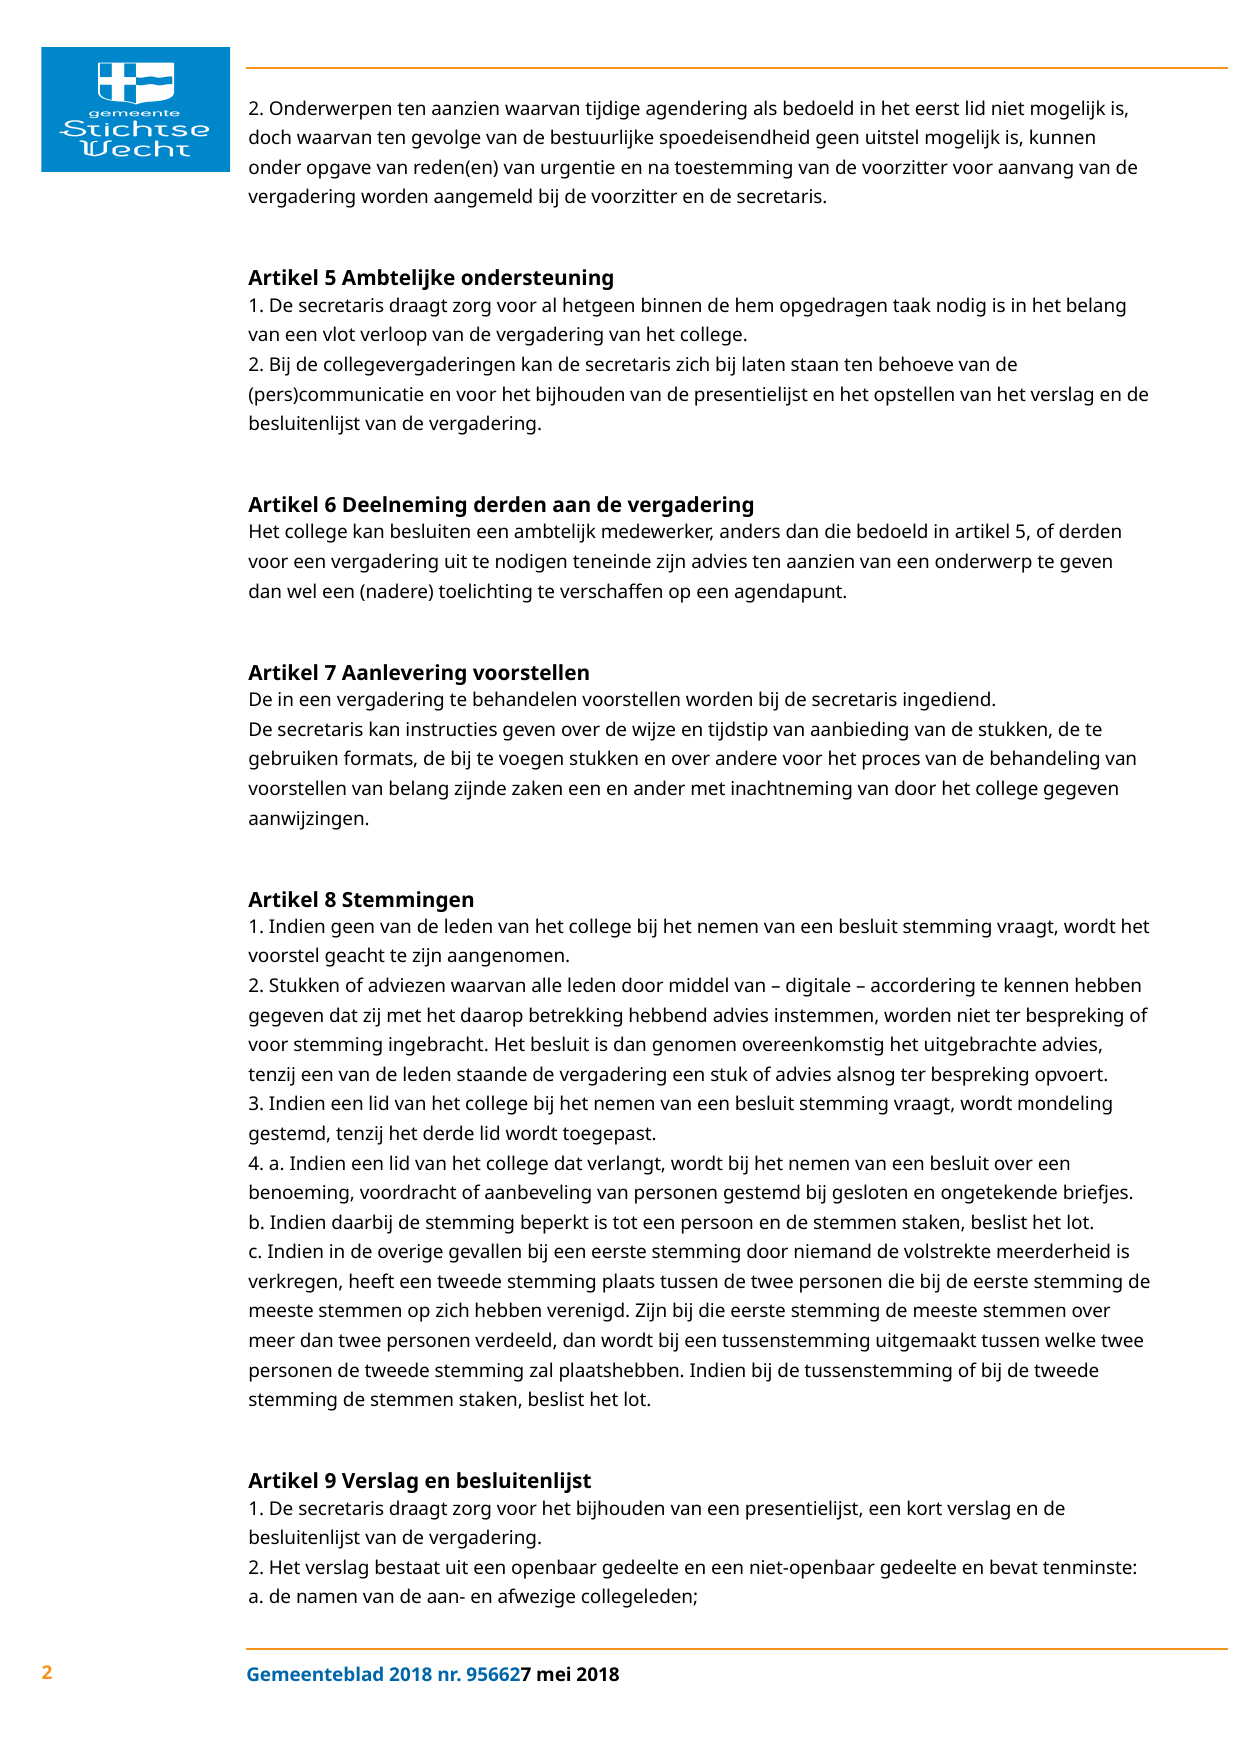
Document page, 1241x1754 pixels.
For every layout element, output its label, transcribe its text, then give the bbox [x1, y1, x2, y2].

text De secretaris kan instructies geven over de wijze en tijdstip van aanbieding van de stukken, de te gebruiken formats, de bij te voegen stukken en over andere voor het proces van de behandeling van voorstellen van belang zijnde zaken een en ander met inachtneming van door het college gegeven aanwijzingen. [248, 716, 1152, 830]
text Artikel 5 Ambtelijke ondersteuning [248, 263, 1152, 292]
text 2. Stukken of adviezen waarvan alle leden door middel van – digitale – accordering te kennen hebben gegeven dat zij met het daarop betrekking hebbend advies instemmen, worden niet ter bespreking of voor stemming ingebracht. Het besluit is dan genomen overeenkomstig het uitgebrachte advies, tenzij een van de leden staande de vergadering een stuk of advies alsnog ter bespreking opvoert. [248, 972, 1152, 1087]
text 1. De secretaris draagt zorg voor het bijhouden van een presentielijst, een kort verslag en de besluitenlijst van de vergadering. [248, 1495, 1152, 1550]
text Artikel 7 Aanlevering voorstellen [248, 658, 1152, 686]
text Het college kan besluiten een ambtelijk medewerker, anders dan die bedoeld in artikel 5, of derden voor een vergadering uit te nodigen teneinde zijn advies ten aanzien van een onderwerp te geven dan wel een (nadere) toelichting te verschaffen op een agendapunt. [248, 519, 1152, 604]
text 2. Het verslag bestaat uit een openbaar gedeelte en een niet-openbaar gedeelte en bevat tenminste: [248, 1554, 1152, 1580]
text 2. Bij de collegevergaderingen kan de secretaris zich bij laten staan ten behoeve van de (pers)communicatie en voor het bijhouden van de presentielijst en het opstellen van het verslag en de besluitenlijst van de vergadering. [248, 351, 1152, 436]
text Artikel 8 Stemmingen [248, 885, 1152, 913]
text Artikel 9 Verslag en besluitenlijst [248, 1466, 1152, 1495]
text 1. De secretaris draagt zorg voor al hetgeen binnen de hem opgedragen taak nodig is in het belang van een vlot verloop van de vergadering van het college. [248, 292, 1152, 347]
text 1. Indien geen van de leden van het college bij het nemen van een besluit stemming vraagt, wordt het voorstel geacht te zijn aangenomen. [248, 913, 1152, 968]
picture [99, 63, 135, 101]
text 2. Onderwerpen ten aanzien waarvan tijdige agendering als bedoeld in het eerst lid niet mogelijk is, doch waarvan ten gevolge van de bestuurlijke spoedeisendheid geen uitstel mogelijk is, kunnen onder opgave van reden(en) van urgentie en na toestemming van de voorzitter voor aanvang van de vergadering worden aangemeld bij de voorzitter en de secretaris. [248, 95, 1152, 209]
text c. Indien in de overige gevallen bij een eerste stemming door niemand de volstrekte meerderheid is verkregen, heeft een tweede stemming plaats tussen de twee personen die bij de eerste stemming de meeste stemmen op zich hebben verenigd. Zijn bij die eerste stemming de meeste stemmen over meer dan twee personen verdeeld, dan wordt bij een tussenstemming uitgemaakt tussen welke twee personen de tweede stemming zal plaatshebben. Indien bij de tussenstemming of bij de tweede stemming de stemmen staken, beslist het lot. [248, 1238, 1152, 1412]
text 3. Indien een lid van het college bij het nemen van een besluit stemming vraagt, wordt mondeling gestemd, tenzij het derde lid wordt toegepast. [248, 1091, 1152, 1146]
text Artikel 6 Deelneming derden aan de vergadering [248, 490, 1152, 519]
text a. de namen van de aan- en afwezige collegeleden; [248, 1584, 1152, 1609]
text De in een vergadering te behandelen voorstellen worden bij de secretaris ingediend. [248, 686, 1152, 712]
text 4. a. Indien een lid van het college dat verlangt, wordt bij het nemen van een besluit over een benoeming, voordracht of aanbeveling van personen gestemd bij gesloten en ongetekende briefjes. [248, 1150, 1152, 1205]
text b. Indien daarbij de stemming beperkt is tot een persoon en de stemmen staken, beslist het lot. [248, 1209, 1152, 1235]
picture [137, 63, 174, 103]
